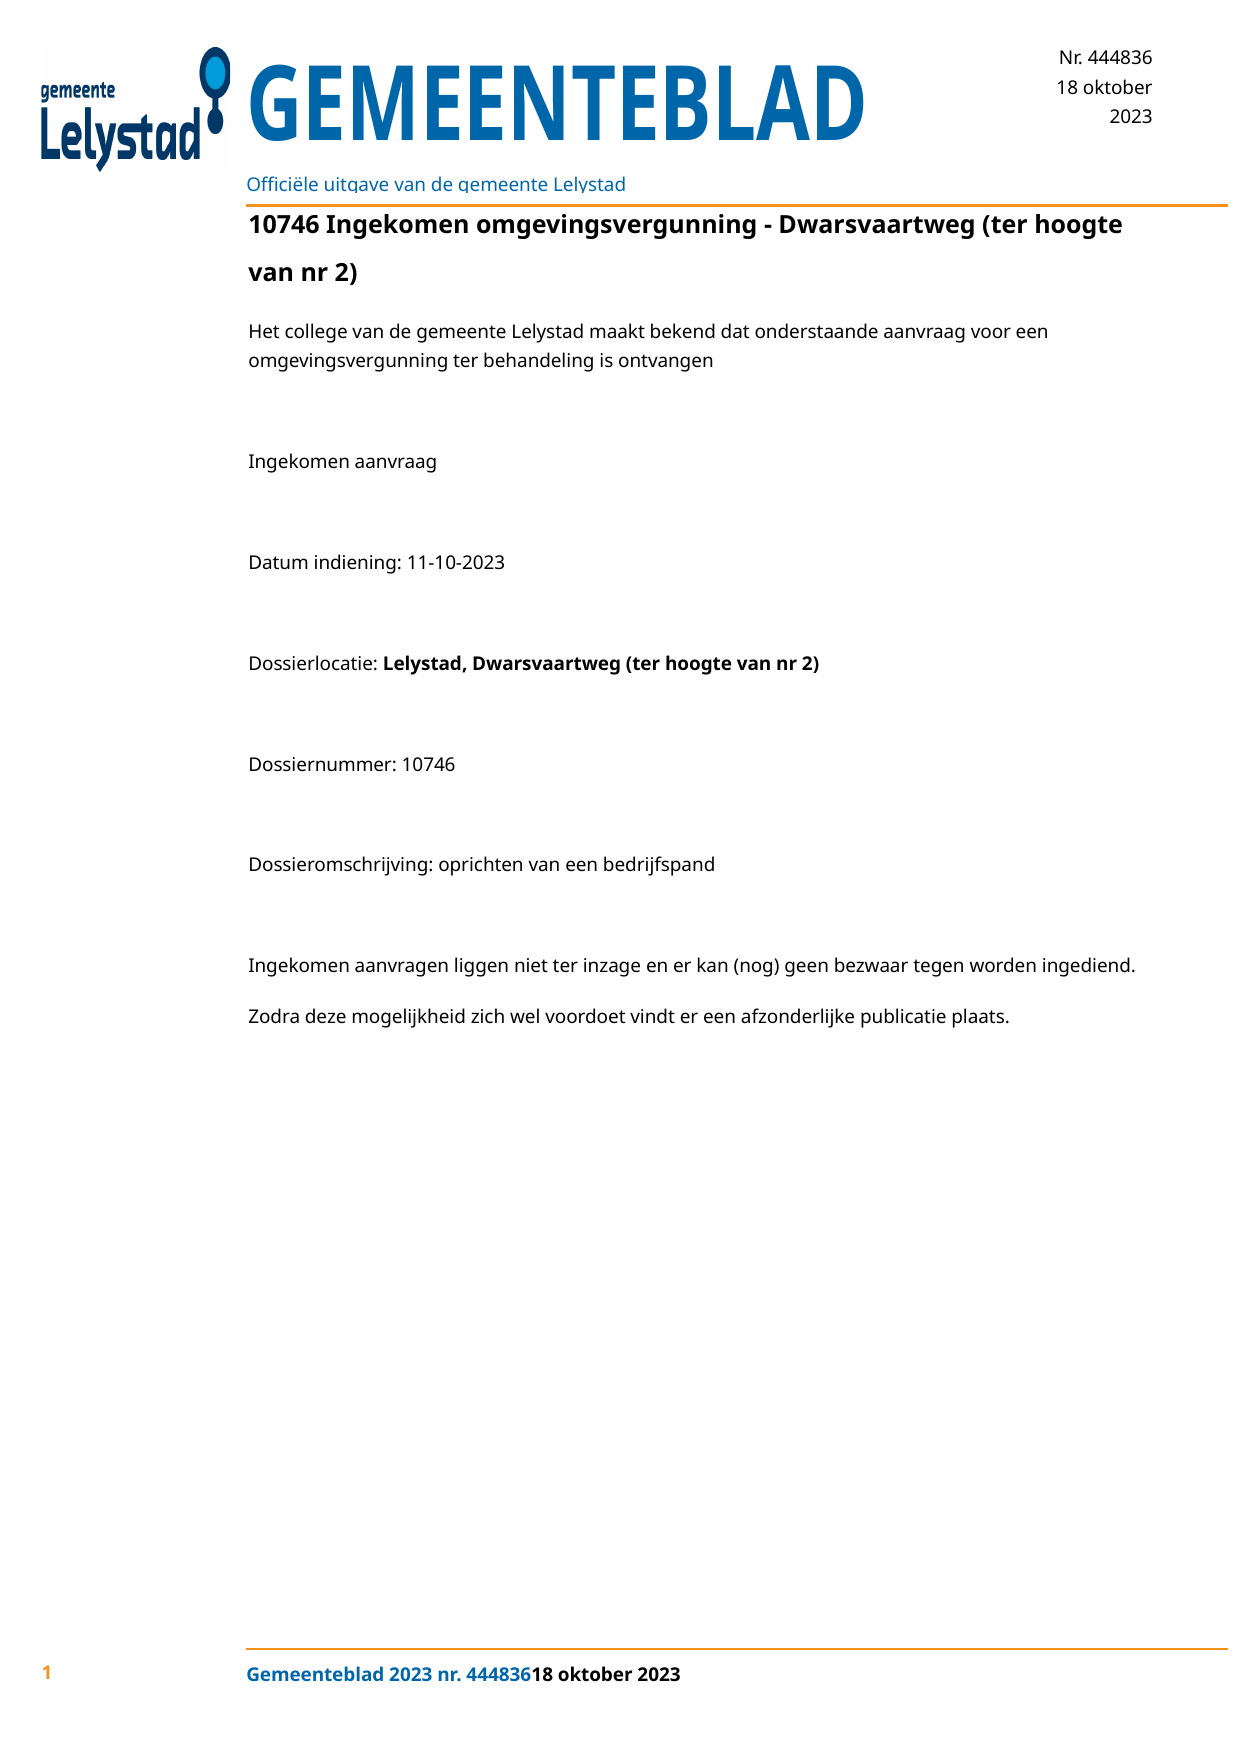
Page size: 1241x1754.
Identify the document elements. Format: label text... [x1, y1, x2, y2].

text Dossiernummer: 10746 [248, 751, 1152, 777]
text 10746 Ingekomen omgevingsvergunning - Dwarsvaartweg (ter hoogte van nr 2) [248, 207, 1152, 288]
text Ingekomen aanvragen liggen niet ter inzage en er kan (nog) geen bezwaar tegen worden ingediend. [248, 952, 1152, 978]
text Dossierlocatie: Lelystad, Dwarsvaartweg (ter hoogte van nr 2) [248, 650, 1152, 676]
text Zodra deze mogelijkheid zich wel voordoet vindt er een afzonderlijke publicatie plaats. [248, 1003, 1152, 1029]
text Ingekomen aanvraag [248, 448, 1152, 474]
text Dossieromschrijving: oprichten van een bedrijfspand [248, 852, 1152, 877]
text Het college van de gemeente Lelystad maakt bekend dat onderstaande aanvraag voor een omgevingsvergunning ter behandeling is ontvangen [248, 318, 1152, 373]
text Datum indiening: 11-10-2023 [248, 549, 1152, 575]
picture [41, 47, 231, 172]
